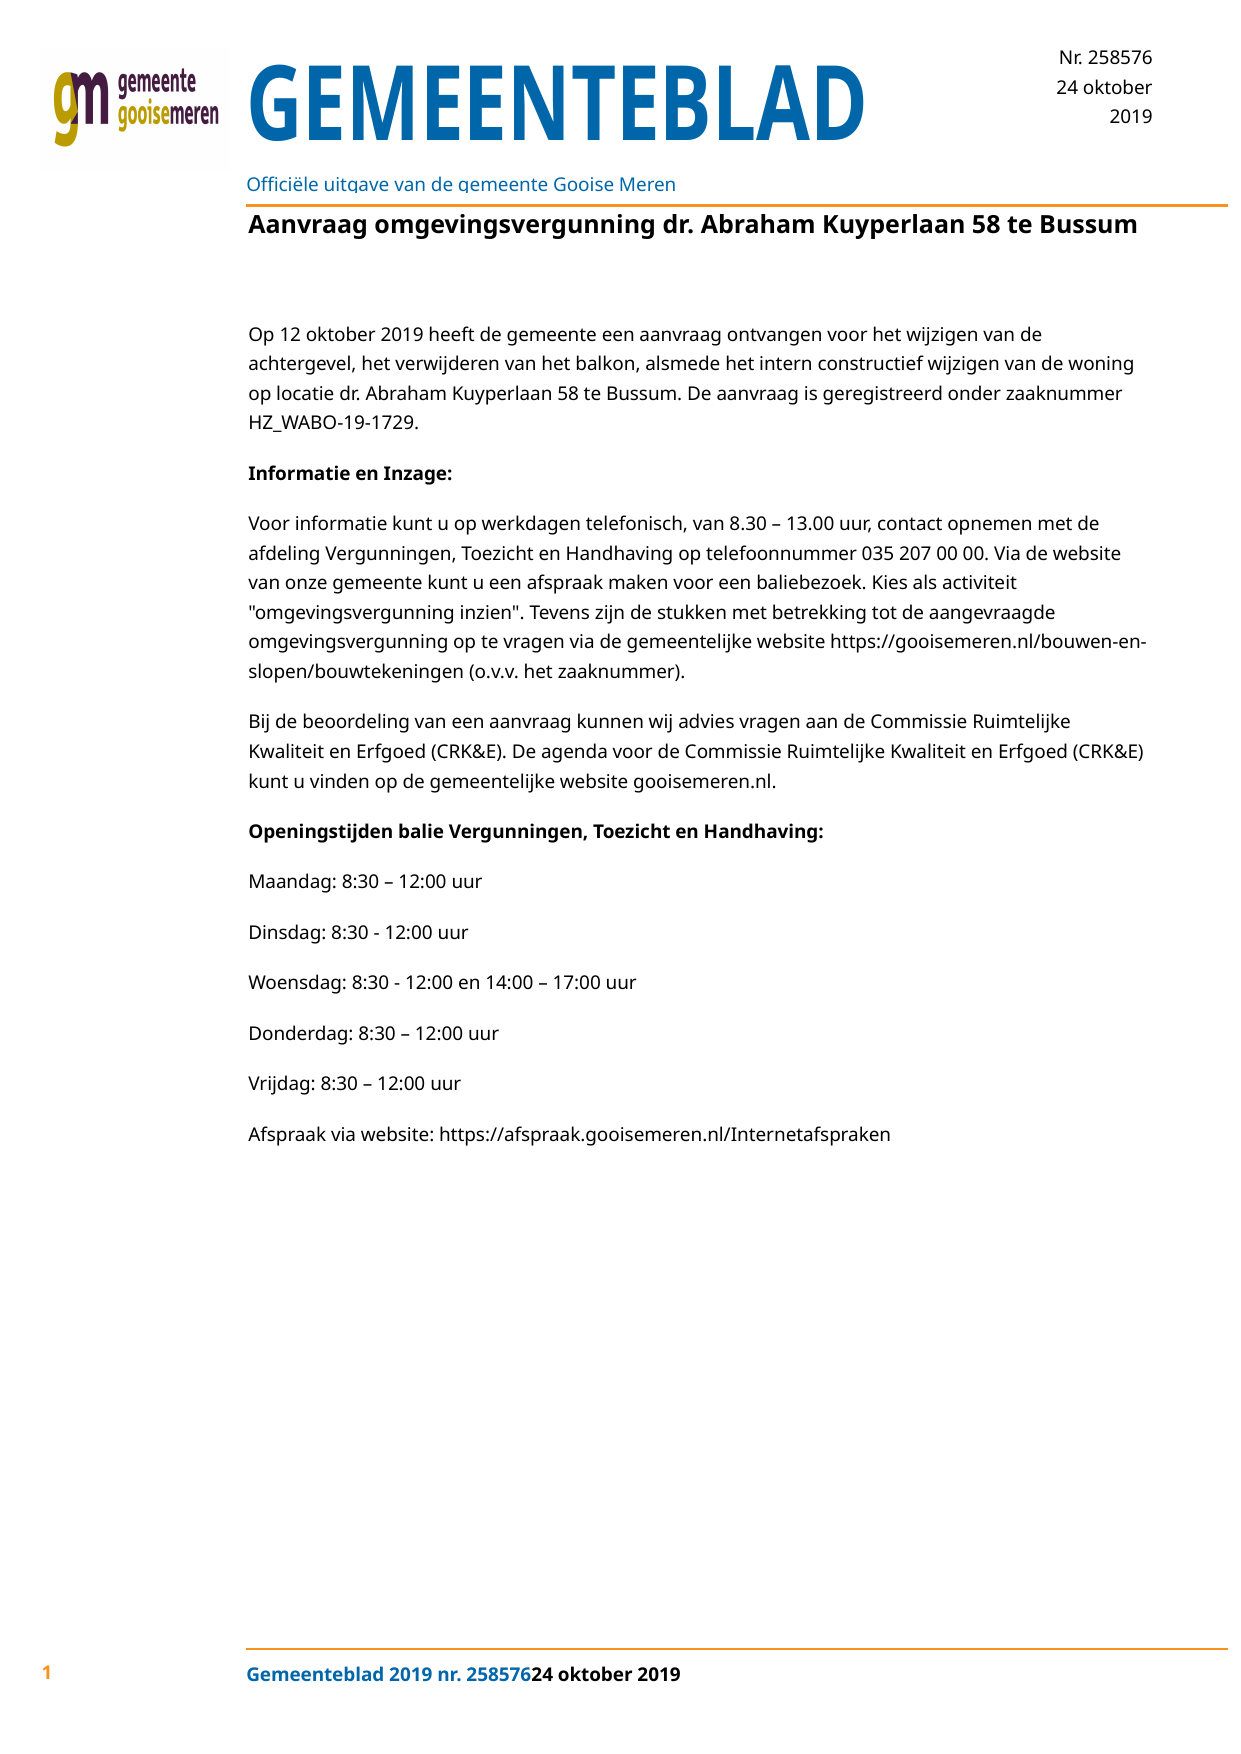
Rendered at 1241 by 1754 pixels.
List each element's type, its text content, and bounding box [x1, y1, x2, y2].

picture [41, 47, 231, 172]
text Vrijdag: 8:30 – 12:00 uur [248, 1070, 1152, 1096]
text Informatie en Inzage: [248, 460, 1152, 486]
text Dinsdag: 8:30 - 12:00 uur [248, 919, 1152, 945]
text Aanvraag omgevingsvergunning dr. Abraham Kuyperlaan 58 te Bussum [248, 207, 1152, 241]
text Maandag: 8:30 – 12:00 uur [248, 869, 1152, 894]
text Bij de beoordeling van een aanvraag kunnen wij advies vragen aan de Commissie Ruimtelijke Kwaliteit en Erfgoed (CRK&E). De agenda voor de Commissie Ruimtelijke Kwaliteit en Erfgoed (CRK&E) kunt u vinden op de gemeentelijke website gooisemeren.nl. [248, 709, 1152, 793]
text Op 12 oktober 2019 heeft de gemeente een aanvraag ontvangen voor het wijzigen van de achtergevel, het verwijderen van het balkon, alsmede het intern constructief wijzigen van de woning op locatie dr. Abraham Kuyperlaan 58 te Bussum. De aanvraag is geregistreerd onder zaaknummer HZ_WABO-19-1729. [248, 321, 1152, 435]
text Voor informatie kunt u op werkdagen telefonisch, van 8.30 – 13.00 uur, contact opnemen met de afdeling Vergunningen, Toezicht en Handhaving op telefoonnummer 035 207 00 00. Via de website van onze gemeente kunt u een afspraak maken voor een baliebezoek. Kies als activiteit "omgevingsvergunning inzien". Tevens zijn de stukken met betrekking tot de aangevraagde omgevingsvergunning op te vragen via de gemeentelijke website https://gooisemeren.nl/bouwen-en-slopen/bouwtekeningen (o.v.v. het zaaknummer). [248, 510, 1152, 684]
text Woensdag: 8:30 - 12:00 en 14:00 – 17:00 uur [248, 969, 1152, 995]
text Openingstijden balie Vergunningen, Toezicht en Handhaving: [248, 818, 1152, 844]
text Afspraak via website: https://afspraak.gooisemeren.nl/Internetafspraken [248, 1121, 1152, 1146]
text Donderdag: 8:30 – 12:00 uur [248, 1020, 1152, 1046]
